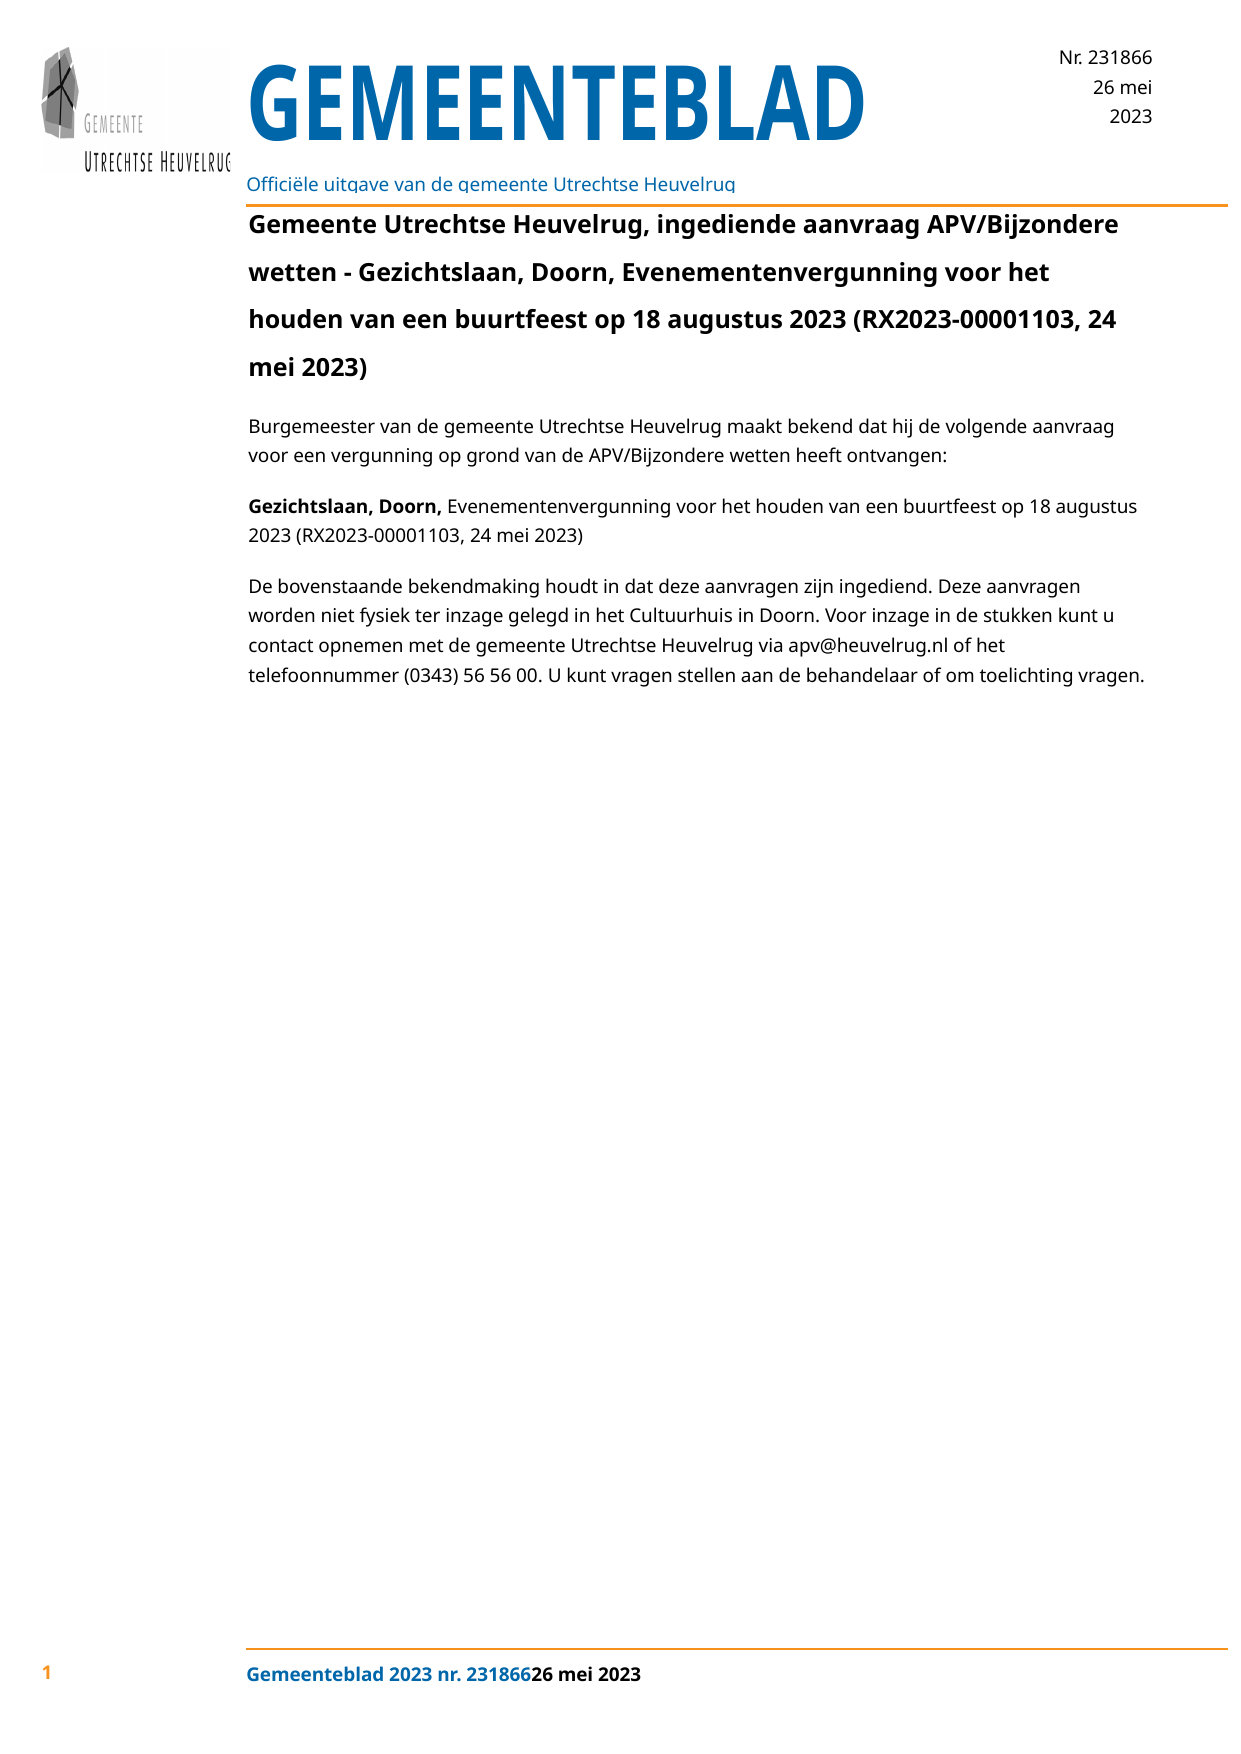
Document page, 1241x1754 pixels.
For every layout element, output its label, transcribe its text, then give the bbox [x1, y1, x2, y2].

text Burgemeester van de gemeente Utrechtse Heuvelrug maakt bekend dat hij de volgende aanvraag voor een vergunning op grond van de APV/Bijzondere wetten heeft ontvangen: [248, 413, 1152, 468]
text Gezichtslaan, Doorn, Evenementenvergunning voor het houden van een buurtfeest op 18 augustus 2023 (RX2023-00001103, 24 mei 2023) [248, 493, 1152, 548]
text Gemeente Utrechtse Heuvelrug, ingediende aanvraag APV/Bijzondere wetten - Gezichtslaan, Doorn, Evenementenvergunning voor het houden van een buurtfeest op 18 augustus 2023 (RX2023-00001103, 24 mei 2023) [248, 207, 1152, 384]
text De bovenstaande bekendmaking houdt in dat deze aanvragen zijn ingediend. Deze aanvragen worden niet fysiek ter inzage gelegd in het Cultuurhuis in Doorn. Voor inzage in de stukken kunt u contact opnemen met de gemeente Utrechtse Heuvelrug via apv@heuvelrug.nl of het telefoonnummer (0343) 56 56 00. U kunt vragen stellen aan de behandelaar of om toelichting vragen. [248, 573, 1152, 688]
picture [41, 47, 231, 172]
